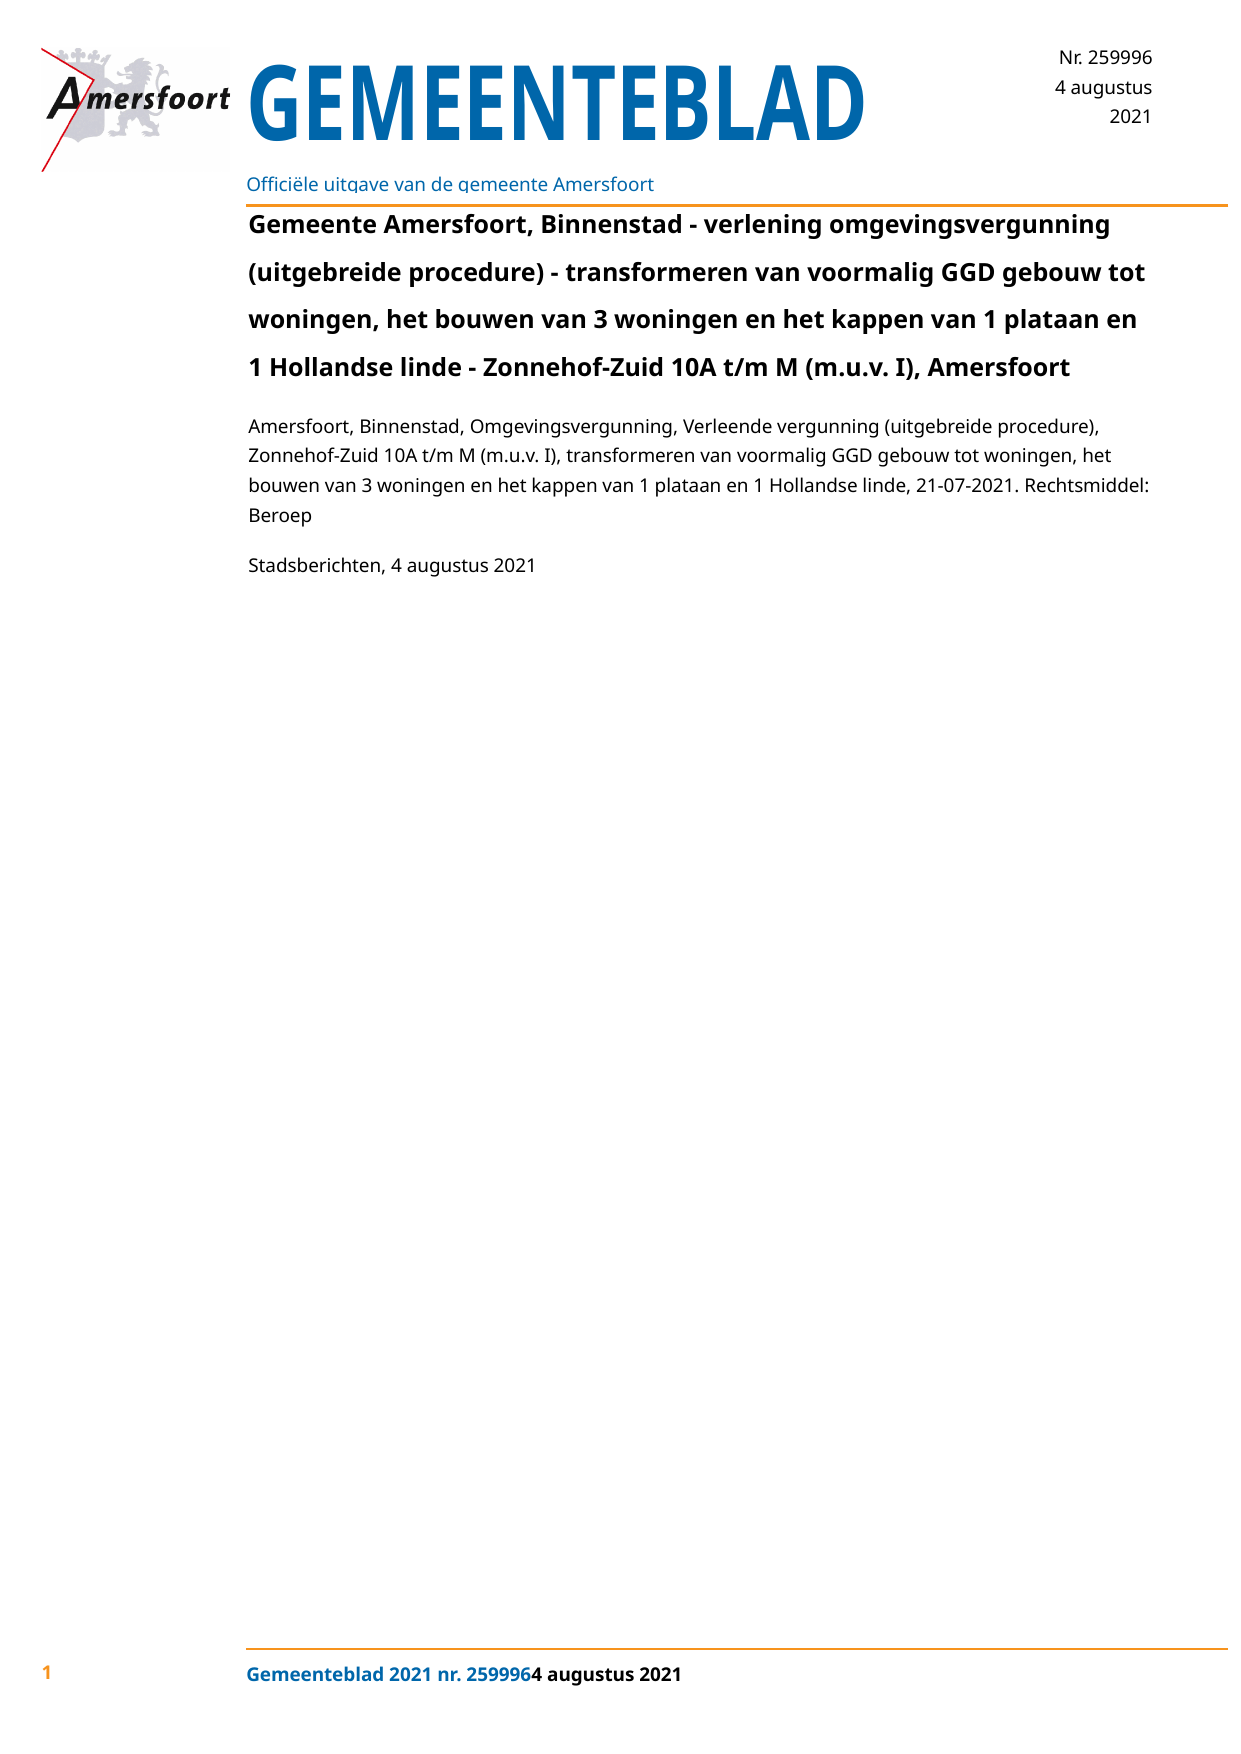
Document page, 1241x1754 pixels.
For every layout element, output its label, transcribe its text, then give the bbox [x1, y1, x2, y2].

text Gemeente Amersfoort, Binnenstad - verlening omgevingsvergunning (uitgebreide procedure) - transformeren van voormalig GGD gebouw tot woningen, het bouwen van 3 woningen en het kappen van 1 plataan en 1 Hollandse linde - Zonnehof-Zuid 10A t/m M (m.u.v. I), Amersfoort [248, 207, 1152, 384]
text Amersfoort, Binnenstad, Omgevingsvergunning, Verleende vergunning (uitgebreide procedure), Zonnehof-Zuid 10A t/m M (m.u.v. I), transformeren van voormalig GGD gebouw tot woningen, het bouwen van 3 woningen en het kappen van 1 plataan en 1 Hollandse linde, 21-07-2021. Rechtsmiddel: Beroep [248, 413, 1152, 528]
text Stadsberichten, 4 augustus 2021 [248, 552, 1152, 578]
picture [41, 47, 231, 172]
